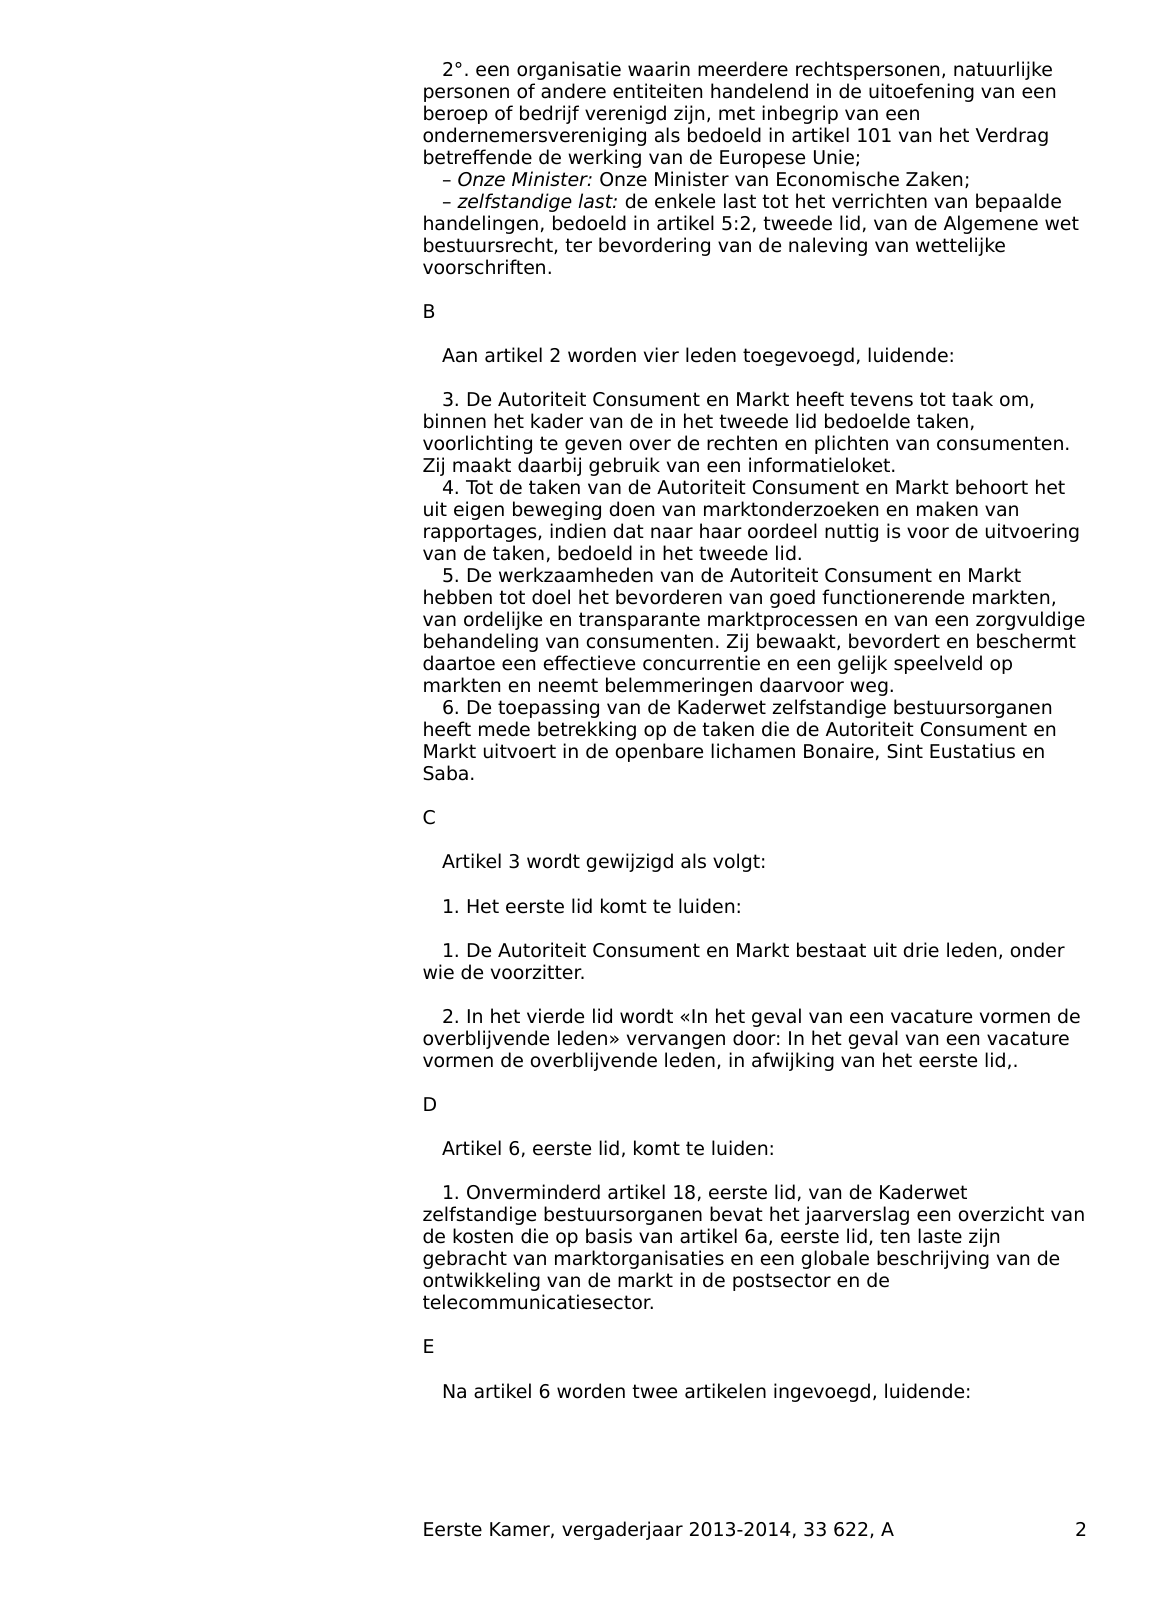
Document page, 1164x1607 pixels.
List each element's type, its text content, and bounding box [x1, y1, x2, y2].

text B [422, 301, 1087, 323]
text 1. Het eerste lid komt te luiden: [422, 896, 1087, 917]
text E [422, 1336, 1087, 1358]
text Na artikel 6 worden twee artikelen ingevoegd, luidende: [422, 1381, 1087, 1402]
text 1. Onverminderd artikel 18, eerste lid, van de Kaderwet zelfstandige bestuursorganen bevat het jaarverslag een overzicht van de kosten die op basis van artikel 6a, eerste lid, ten laste zijn gebracht van marktorganisaties en een globale beschrijving van de ontwikkeling van de markt in de postsector en de telecommunicatiesector. [422, 1182, 1087, 1314]
text D [422, 1094, 1087, 1116]
text 6. De toepassing van de Kaderwet zelfstandige bestuursorganen heeft mede betrekking op de taken die de Autoriteit Consument en Markt uitvoert in de openbare lichamen Bonaire, Sint Eustatius en Saba. [422, 697, 1087, 785]
text – Onze Minister: Onze Minister van Economische Zaken; [422, 169, 1087, 191]
text Artikel 3 wordt gewijzigd als volgt: [422, 851, 1087, 873]
text – zelfstandige last: de enkele last tot het verrichten van bepaalde handelingen, bedoeld in artikel 5:2, tweede lid, van de Algemene wet bestuursrecht, ter bevordering van de naleving van wettelijke voorschriften. [422, 191, 1087, 279]
text 2. In het vierde lid wordt «In het geval van een vacature vormen de overblijvende leden» vervangen door: In het geval van een vacature vormen de overblijvende leden, in afwijking van het eerste lid,. [422, 1006, 1087, 1072]
text 2°. een organisatie waarin meerdere rechtspersonen, natuurlijke personen of andere entiteiten handelend in de uitoefening van een beroep of bedrijf verenigd zijn, met inbegrip van een ondernemersvereniging als bedoeld in artikel 101 van het Verdrag betreffende de werking van de Europese Unie; [422, 59, 1087, 169]
text Artikel 6, eerste lid, komt te luiden: [422, 1138, 1087, 1160]
text Aan artikel 2 worden vier leden toegevoegd, luidende: [422, 345, 1087, 367]
text 4. Tot de taken van de Autoriteit Consument en Markt behoort het uit eigen beweging doen van marktonderzoeken en maken van rapportages, indien dat naar haar oordeel nuttig is voor de uitvoering van de taken, bedoeld in het tweede lid. [422, 477, 1087, 565]
text 1. De Autoriteit Consument en Markt bestaat uit drie leden, onder wie de voorzitter. [422, 940, 1087, 984]
text 3. De Autoriteit Consument en Markt heeft tevens tot taak om, binnen het kader van de in het tweede lid bedoelde taken, voorlichting te geven over de rechten en plichten van consumenten. Zij maakt daarbij gebruik van een informatieloket. [422, 389, 1087, 477]
text 5. De werkzaamheden van de Autoriteit Consument en Markt hebben tot doel het bevorderen van goed functionerende markten, van ordelijke en transparante marktprocessen en van een zorgvuldige behandeling van consumenten. Zij bewaakt, bevordert en beschermt daartoe een effectieve concurrentie en een gelijk speelveld op markten en neemt belemmeringen daarvoor weg. [422, 565, 1087, 697]
text C [422, 807, 1087, 829]
